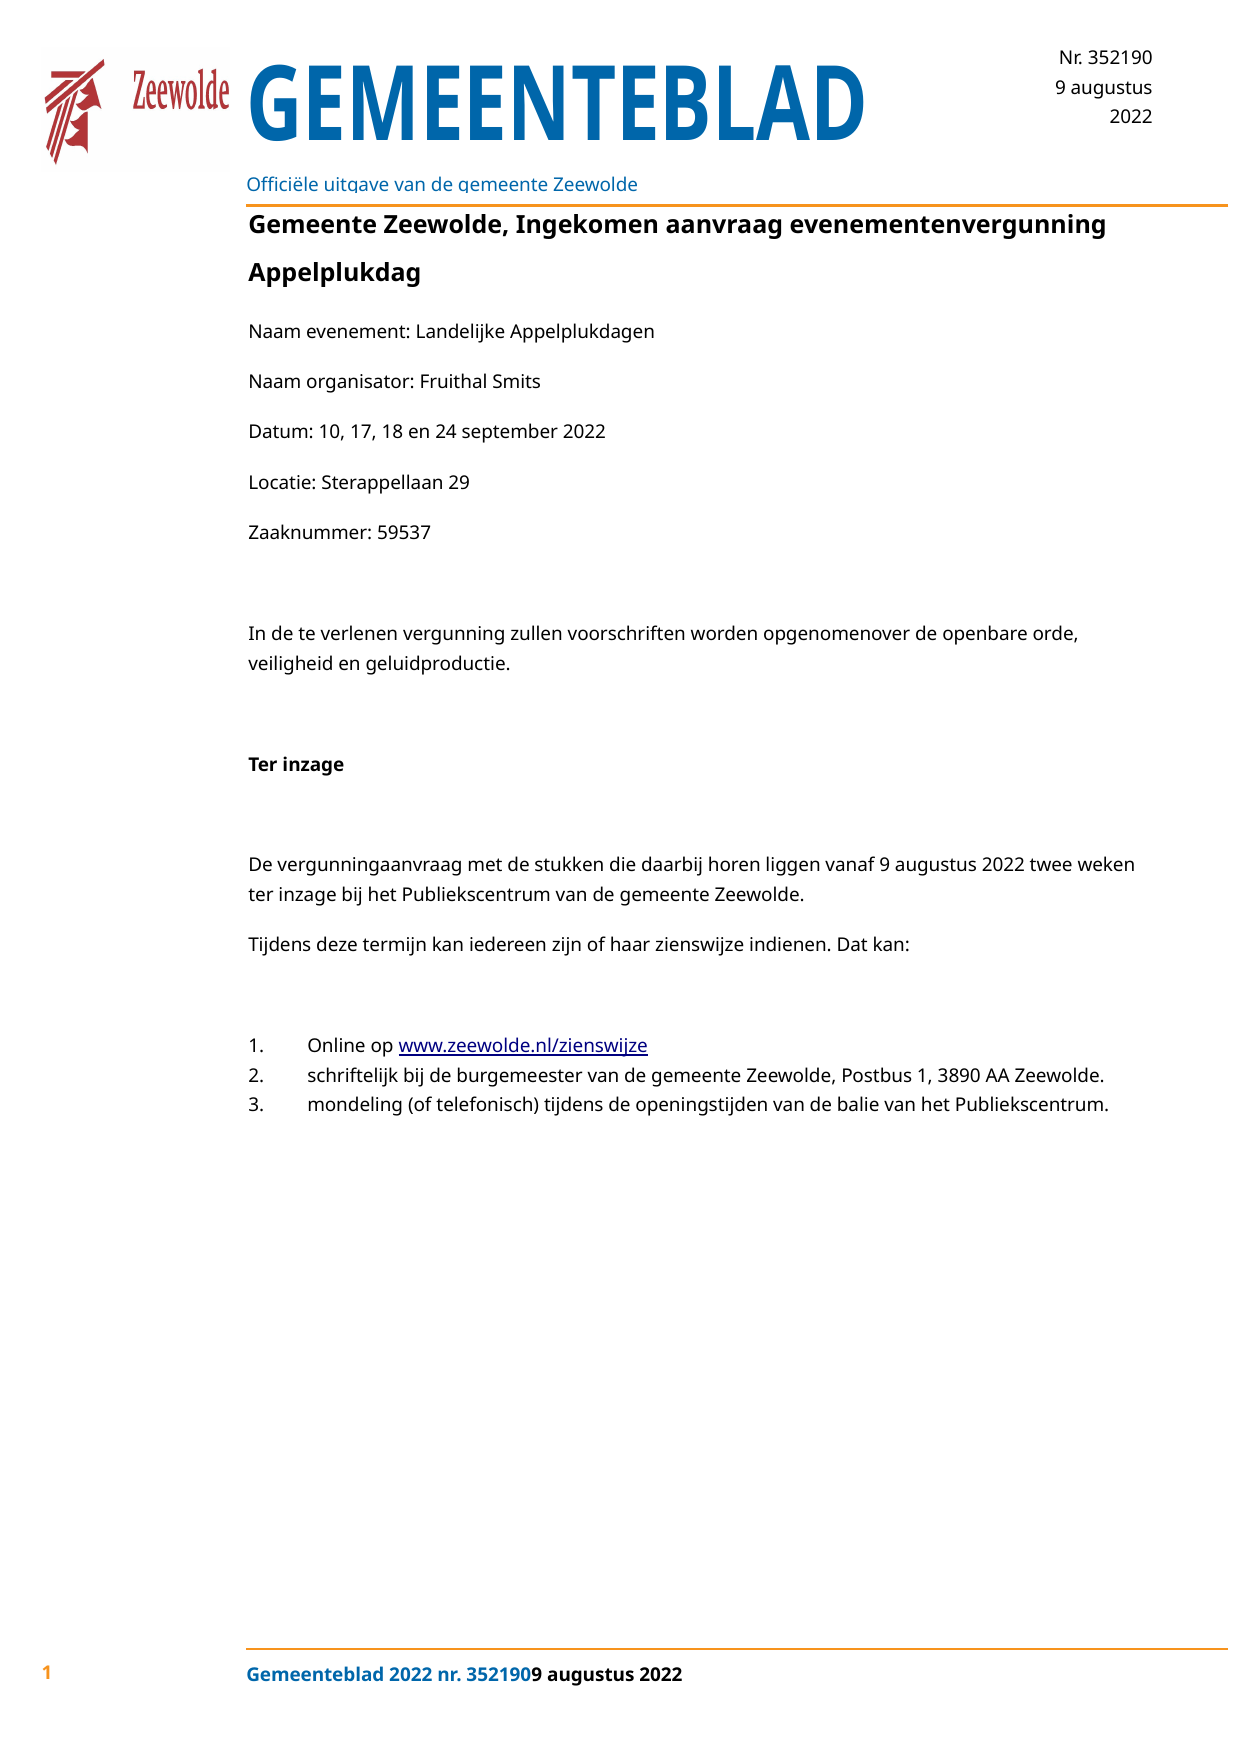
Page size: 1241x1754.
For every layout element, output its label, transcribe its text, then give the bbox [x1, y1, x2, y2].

text Naam organisator: Fruithal Smits [248, 368, 1152, 394]
text De vergunningaanvraag met de stukken die daarbij horen liggen vanaf 9 augustus 2022 twee weken ter inzage bij het Publiekscentrum van de gemeente Zeewolde. [248, 852, 1152, 907]
list Online op www.zeewolde.nl/zienswijze [248, 1032, 1152, 1058]
picture [41, 47, 231, 172]
text Naam evenement: Landelijke Appelplukdagen [248, 318, 1152, 344]
text In de te verlenen vergunning zullen voorschriften worden opgenomenover de openbare orde, veiligheid en geluidproductie. [248, 620, 1152, 676]
list schriftelijk bij de burgemeester van de gemeente Zeewolde, Postbus 1, 3890 AA Zeewolde. [248, 1062, 1152, 1088]
text Locatie: Sterappellaan 29 [248, 469, 1152, 495]
list mondeling (of telefonisch) tijdens de openingstijden van de balie van het Publiekscentrum. [248, 1092, 1152, 1117]
text Datum: 10, 17, 18 en 24 september 2022 [248, 419, 1152, 444]
text Zaaknummer: 59537 [248, 519, 1152, 545]
text Gemeente Zeewolde, Ingekomen aanvraag evenementenvergunning Appelplukdag [248, 207, 1152, 288]
text Tijdens deze termijn kan iedereen zijn of haar zienswijze indienen. Dat kan: [248, 932, 1152, 957]
text Ter inzage [248, 751, 1152, 777]
